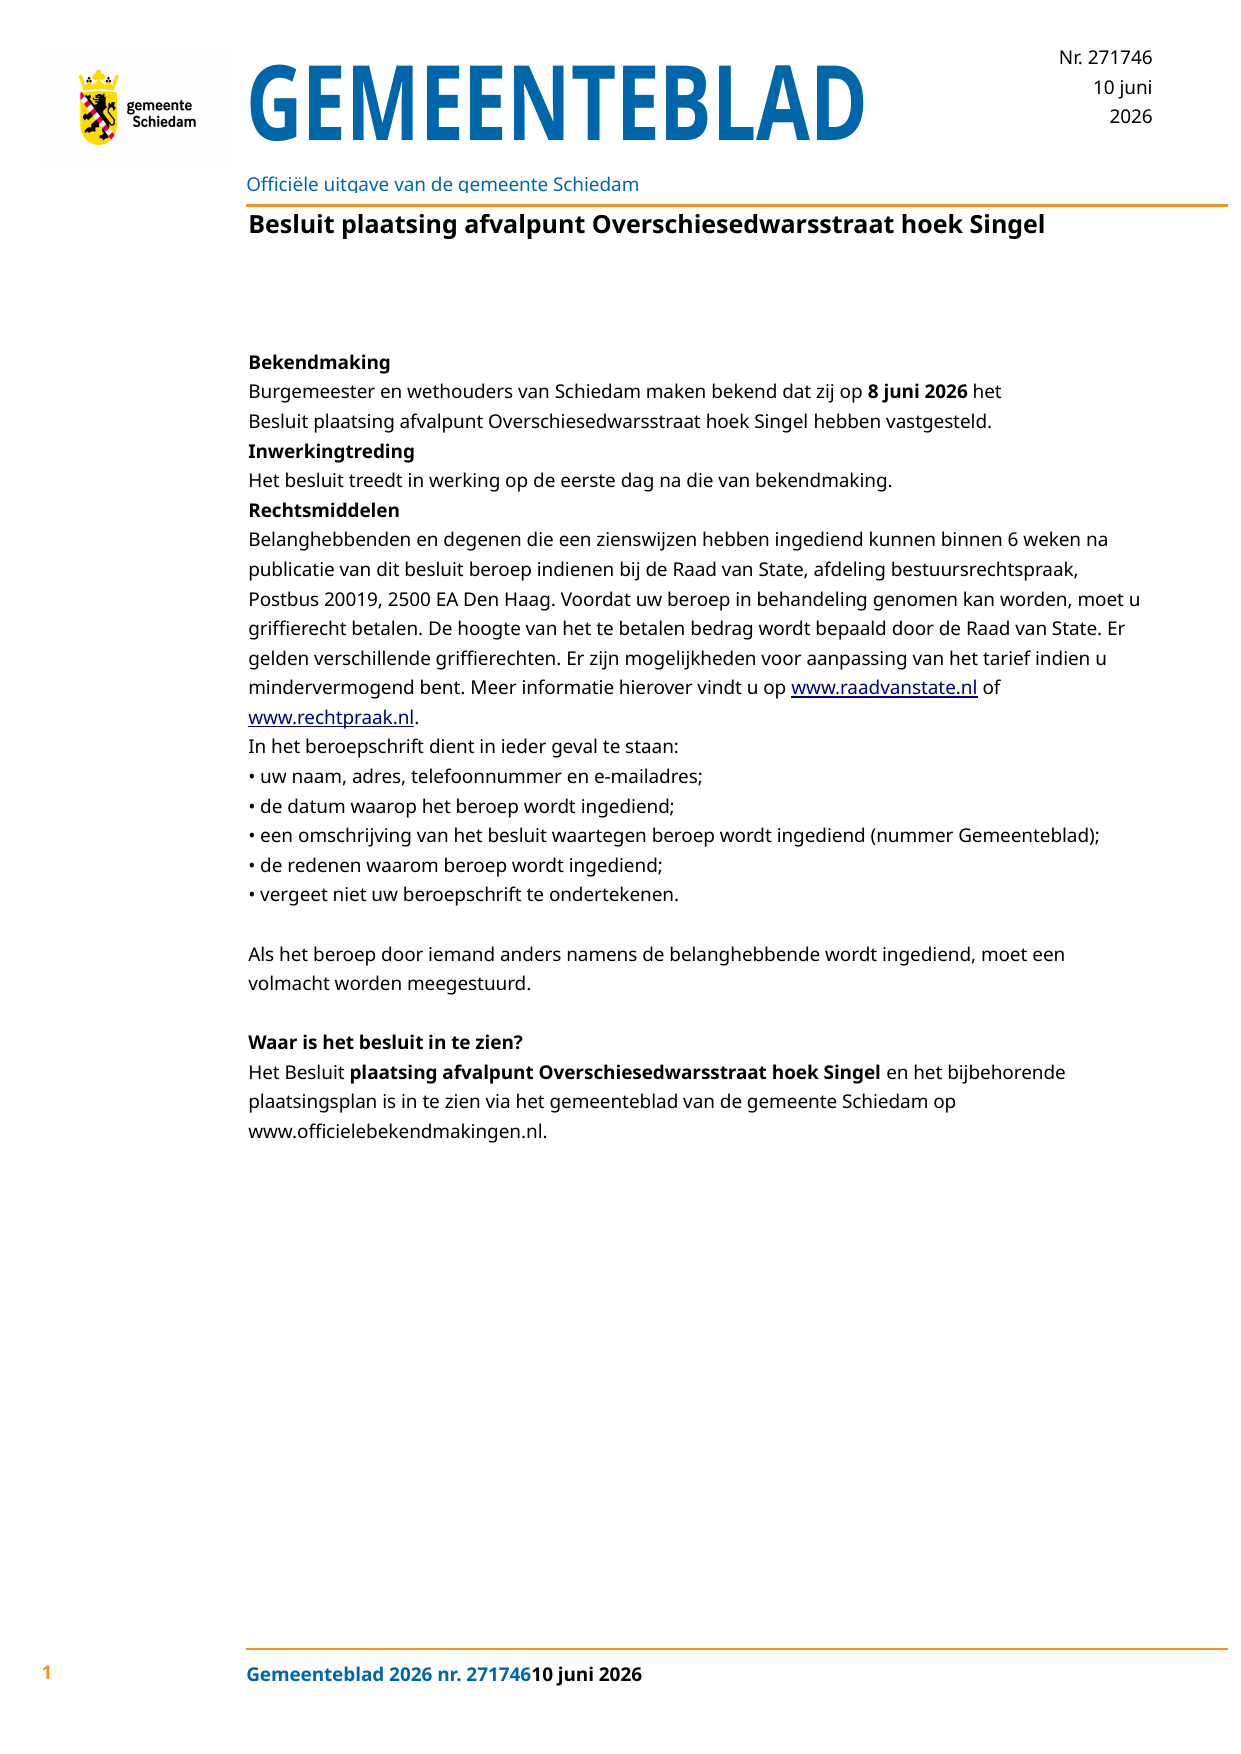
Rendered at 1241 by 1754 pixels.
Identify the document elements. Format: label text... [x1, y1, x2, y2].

text • de datum waarop het beroep wordt ingediend; [248, 793, 1152, 819]
text Het Besluit plaatsing afvalpunt Overschiesedwarsstraat hoek Singel en het bijbehorende plaatsingsplan is in te zien via het gemeenteblad van de gemeente Schiedam op www.officielebekendmakingen.nl. [248, 1059, 1152, 1144]
text Bekendmaking [248, 349, 1152, 375]
text Waar is het besluit in te zien? [248, 1029, 1152, 1055]
text Besluit plaatsing afvalpunt Overschiesedwarsstraat hoek Singel [248, 207, 1152, 241]
text Het besluit treedt in werking op de eerste dag na die van bekendmaking. [248, 467, 1152, 493]
text • een omschrijving van het besluit waartegen beroep wordt ingediend (nummer Gemeenteblad); [248, 822, 1152, 848]
text Rechtsmiddelen [248, 497, 1152, 523]
text • de redenen waarom beroep wordt ingediend; [248, 852, 1152, 878]
text In het beroepschrift dient in ieder geval te staan: [248, 734, 1152, 759]
picture [41, 47, 231, 172]
text • uw naam, adres, telefoonnummer en e-mailadres; [248, 763, 1152, 789]
text Als het beroep door iemand anders namens de belanghebbende wordt ingediend, moet een volmacht worden meegestuurd. [248, 941, 1152, 996]
text • vergeet niet uw beroepschrift te ondertekenen. [248, 882, 1152, 907]
text Inwerkingtreding [248, 438, 1152, 464]
text Burgemeester en wethouders van Schiedam maken bekend dat zij op 8 juni 2026 het Besluit plaatsing afvalpunt Overschiesedwarsstraat hoek Singel hebben vastgesteld. [248, 379, 1152, 434]
text Belanghebbenden en degenen die een zienswijzen hebben ingediend kunnen binnen 6 weken na publicatie van dit besluit beroep indienen bij de Raad van State, afdeling bestuursrechtspraak, Postbus 20019, 2500 EA Den Haag. Voordat uw beroep in behandeling genomen kan worden, moet u griffierecht betalen. De hoogte van het te betalen bedrag wordt bepaald door de Raad van State. Er gelden verschillende griffierechten. Er zijn mogelijkheden voor aanpassing van het tarief indien u mindervermogend bent. Meer informatie hierover vindt u op www.raadvanstate.nl of www.rechtpraak.nl. [248, 527, 1152, 730]
